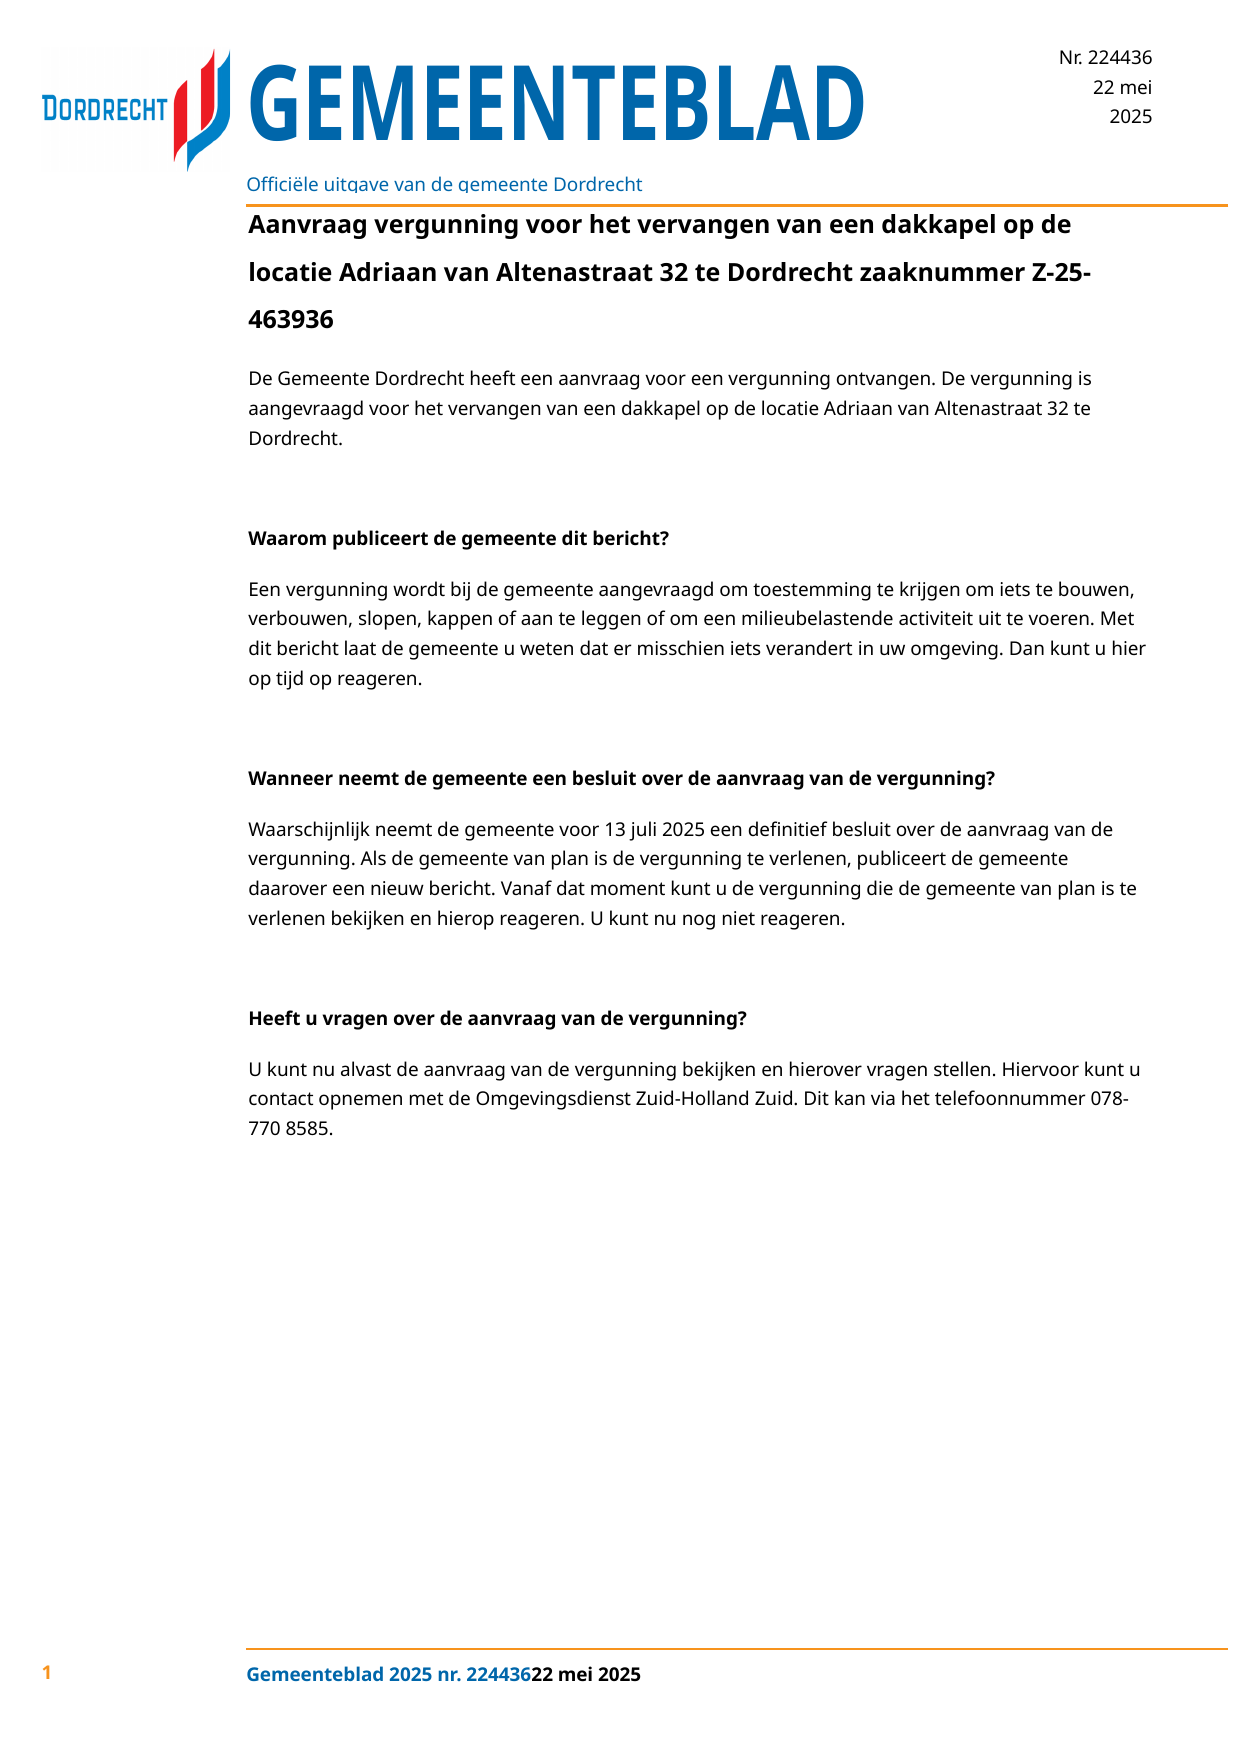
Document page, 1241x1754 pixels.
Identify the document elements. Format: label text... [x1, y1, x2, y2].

text Aanvraag vergunning voor het vervangen van een dakkapel op de locatie Adriaan van Altenastraat 32 te Dordrecht zaaknummer Z-25-463936 [248, 207, 1152, 336]
text De Gemeente Dordrecht heeft een aanvraag voor een vergunning ontvangen. De vergunning is aangevraagd voor het vervangen van een dakkapel op de locatie Adriaan van Altenastraat 32 te Dordrecht. [248, 366, 1152, 450]
text Waarom publiceert de gemeente dit bericht? [248, 526, 1152, 551]
text Heeft u vragen over de aanvraag van de vergunning? [248, 1006, 1152, 1031]
text U kunt nu alvast de aanvraag van de vergunning bekijken en hierover vragen stellen. Hiervoor kunt u contact opnemen met de Omgevingsdienst Zuid-Holland Zuid. Dit kan via het telefoonnummer 078-770 8585. [248, 1056, 1152, 1141]
text Wanneer neemt de gemeente een besluit over de aanvraag van de vergunning? [248, 766, 1152, 791]
text Waarschijnlijk neemt de gemeente voor 13 juli 2025 een definitief besluit over de aanvraag van de vergunning. Als de gemeente van plan is de vergunning te verlenen, publiceert de gemeente daarover een nieuw bericht. Vanaf dat moment kunt u de vergunning die de gemeente van plan is te verlenen bekijken en hierop reageren. U kunt nu nog niet reageren. [248, 816, 1152, 930]
picture [41, 47, 231, 172]
text Een vergunning wordt bij de gemeente aangevraagd om toestemming te krijgen om iets te bouwen, verbouwen, slopen, kappen of aan te leggen of om een milieubelastende activiteit uit te voeren. Met dit bericht laat de gemeente u weten dat er misschien iets verandert in uw omgeving. Dan kunt u hier op tijd op reageren. [248, 576, 1152, 690]
